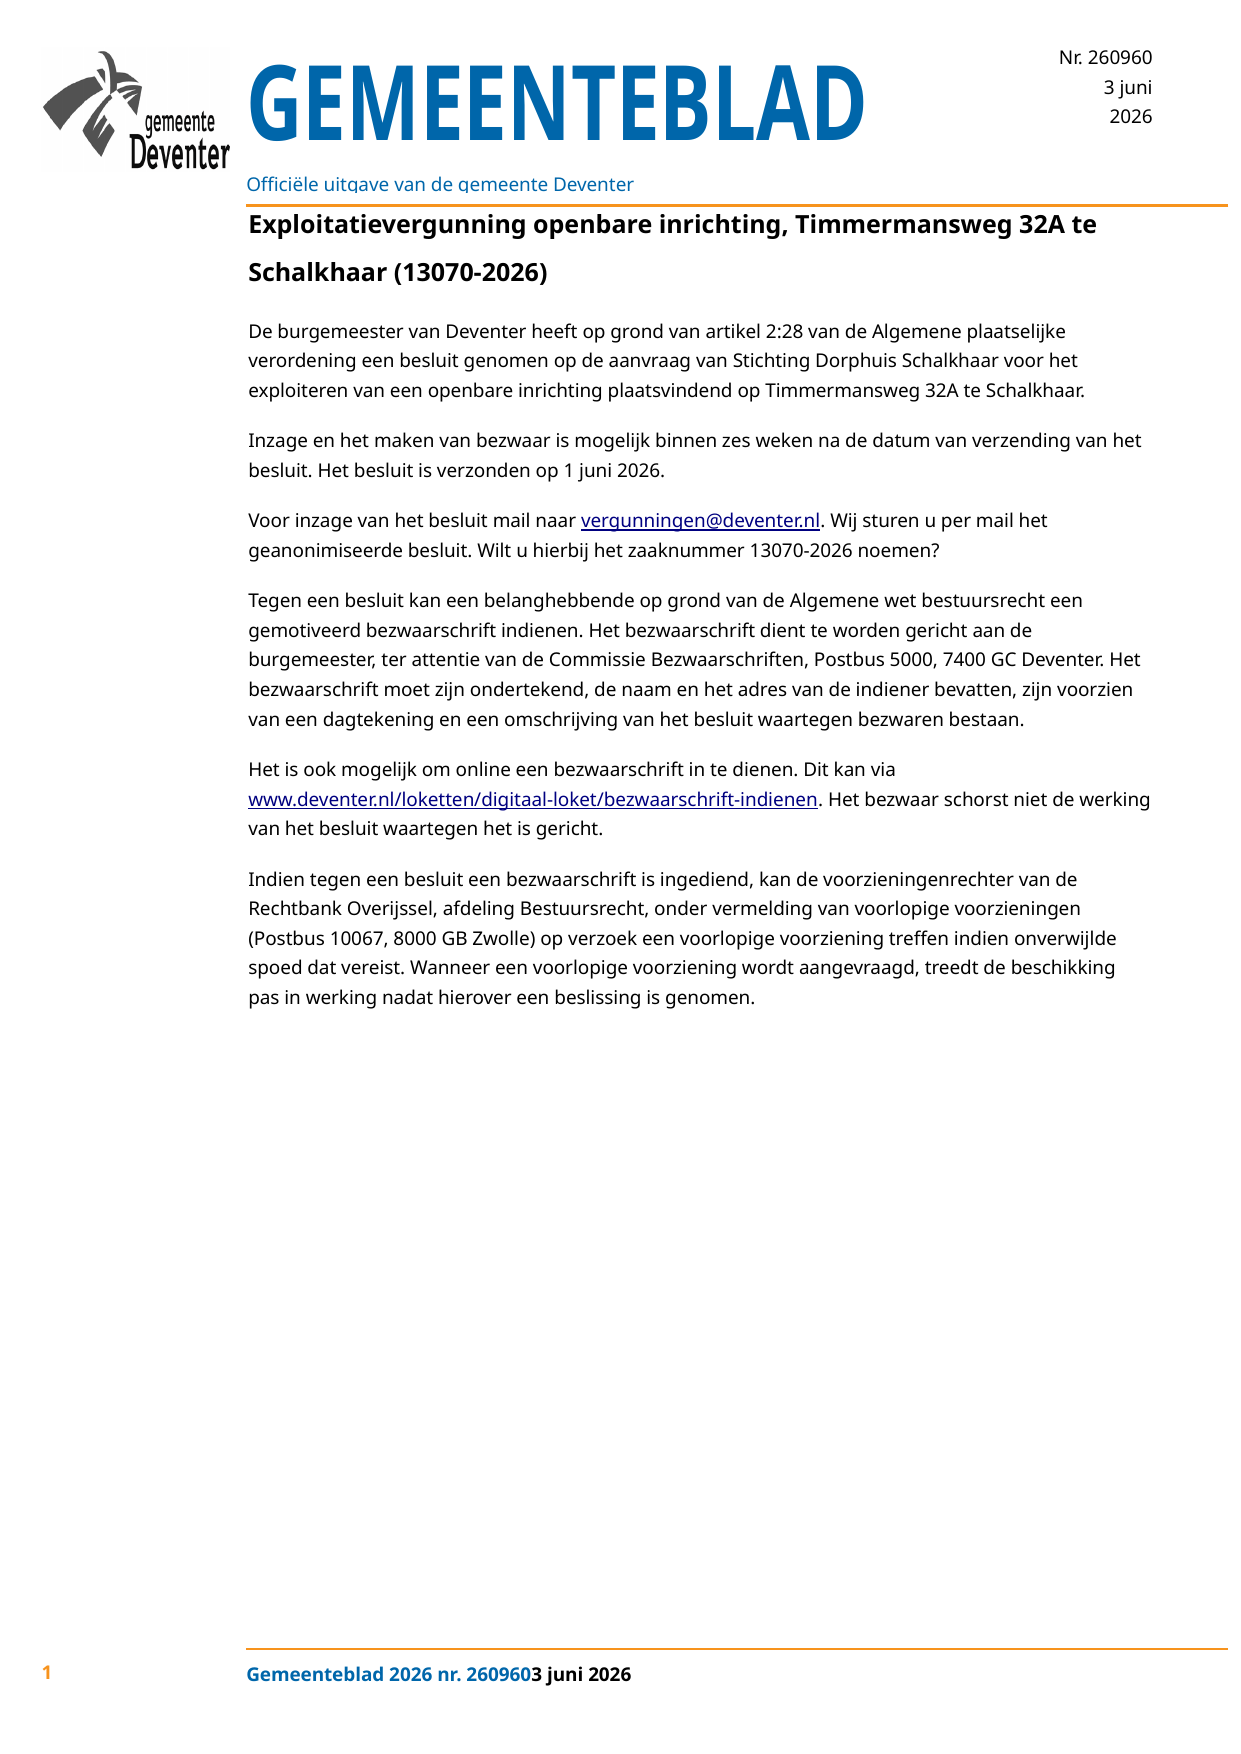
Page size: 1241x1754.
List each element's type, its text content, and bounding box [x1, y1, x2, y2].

text De burgemeester van Deventer heeft op grond van artikel 2:28 van de Algemene plaatselijke verordening een besluit genomen op de aanvraag van Stichting Dorphuis Schalkhaar voor het exploiteren van een openbare inrichting plaatsvindend op Timmermansweg 32A te Schalkhaar. [248, 318, 1152, 403]
text Voor inzage van het besluit mail naar vergunningen@deventer.nl. Wij sturen u per mail het geanonimiseerde besluit. Wilt u hierbij het zaaknummer 13070-2026 noemen? [248, 507, 1152, 563]
picture [41, 47, 231, 172]
text Exploitatievergunning openbare inrichting, Timmermansweg 32A te Schalkhaar (13070-2026) [248, 207, 1152, 288]
text Tegen een besluit kan een belanghebbende op grond van de Algemene wet bestuursrecht een gemotiveerd bezwaarschrift indienen. Het bezwaarschrift dient te worden gericht aan de burgemeester, ter attentie van de Commissie Bezwaarschriften, Postbus 5000, 7400 GC Deventer. Het bezwaarschrift moet zijn ondertekend, de naam en het adres van de indiener bevatten, zijn voorzien van een dagtekening en een omschrijving van het besluit waartegen bezwaren bestaan. [248, 587, 1152, 732]
text Het is ook mogelijk om online een bezwaarschrift in te dienen. Dit kan via www.deventer.nl/loketten/digitaal-loket/bezwaarschrift-indienen. Het bezwaar schorst niet de werking van het besluit waartegen het is gericht. [248, 756, 1152, 841]
text Indien tegen een besluit een bezwaarschrift is ingediend, kan de voorzieningenrechter van de Rechtbank Overijssel, afdeling Bestuursrecht, onder vermelding van voorlopige voorzieningen (Postbus 10067, 8000 GB Zwolle) op verzoek een voorlopige voorziening treffen indien onverwijlde spoed dat vereist. Wanneer een voorlopige voorziening wordt aangevraagd, treedt de beschikking pas in werking nadat hierover een beslissing is genomen. [248, 866, 1152, 1010]
text Inzage en het maken van bezwaar is mogelijk binnen zes weken na de datum van verzending van het besluit. Het besluit is verzonden op 1 juni 2026. [248, 427, 1152, 483]
